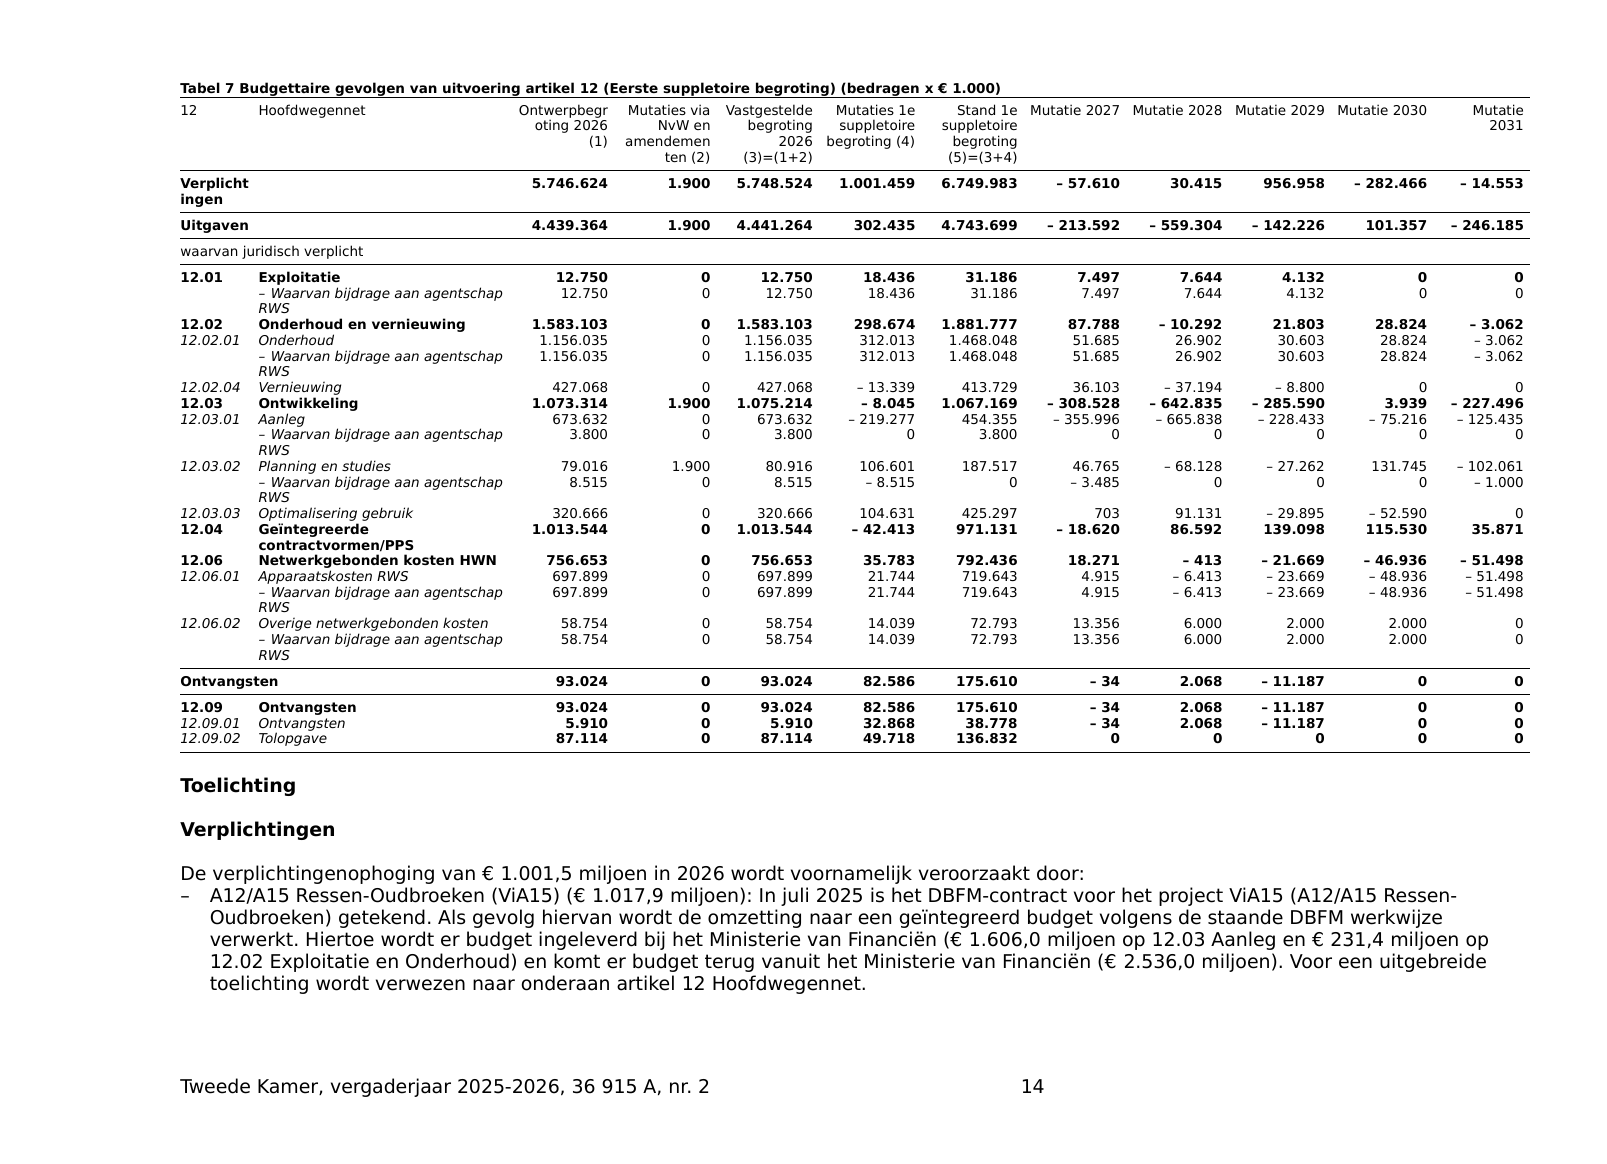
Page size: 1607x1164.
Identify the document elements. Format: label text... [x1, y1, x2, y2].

table_cell 0 [614, 616, 716, 632]
table_cell 0 [1331, 669, 1433, 694]
table_cell [252, 171, 511, 212]
table_cell 21.744 [819, 569, 921, 584]
table_cell [1331, 239, 1433, 264]
table_cell 21.744 [819, 585, 921, 616]
table_cell Mutaties 1e suppletoire begroting (4) [819, 98, 921, 170]
table_cell 3.800 [716, 427, 818, 459]
table_cell 971.131 [921, 522, 1023, 553]
table_cell [252, 213, 511, 238]
table_cell – 10.292 [1126, 317, 1228, 333]
table_cell 87.114 [511, 731, 614, 752]
table_cell 0 [614, 731, 716, 752]
table_cell – 142.226 [1228, 213, 1331, 238]
table_cell Ontvangsten [252, 695, 511, 715]
table_cell 0 [614, 411, 716, 427]
table_cell 0 [614, 427, 716, 459]
table_cell 1.156.035 [511, 349, 614, 380]
table_cell 0 [614, 349, 716, 380]
table_cell 5.746.624 [511, 171, 614, 212]
table_cell Mutatie 2029 [1228, 98, 1331, 170]
table_cell 5.910 [511, 715, 614, 731]
table_cell 58.754 [511, 616, 614, 632]
table_cell 0 [614, 317, 716, 333]
table_cell 12 [180, 98, 252, 170]
table_cell 12.01 [180, 265, 252, 286]
table_cell 13.356 [1023, 616, 1126, 632]
table_cell 0 [1331, 427, 1433, 459]
table_cell – 282.466 [1331, 171, 1433, 212]
table_cell 12.06 [180, 553, 252, 569]
table_cell 36.103 [1023, 380, 1126, 396]
table_cell 1.468.048 [921, 333, 1023, 348]
table_cell 5.748.524 [716, 171, 818, 212]
table_cell 0 [614, 333, 716, 348]
table_cell – 34 [1023, 695, 1126, 715]
table_cell 0 [614, 695, 716, 715]
table_cell – 8.515 [819, 474, 921, 506]
table_cell 91.131 [1126, 506, 1228, 522]
table_cell 12.09.01 [180, 715, 252, 731]
table_cell 12.750 [511, 265, 614, 286]
table_cell – Waarvan bijdrage aan agentschap RWS [252, 585, 511, 616]
table_cell – 11.187 [1228, 669, 1331, 694]
table_cell Planning en studies [252, 459, 511, 474]
table_cell 104.631 [819, 506, 921, 522]
table_cell – Waarvan bijdrage aan agentschap RWS [252, 427, 511, 459]
table_cell 0 [614, 265, 716, 286]
table_cell – 665.838 [1126, 411, 1228, 427]
table_cell 2.000 [1228, 632, 1331, 668]
table_cell Mutaties via NvW en amendementen (2) [614, 98, 716, 170]
table_cell [180, 349, 252, 380]
table_cell 79.016 [511, 459, 614, 474]
table_cell Ontvangsten [252, 715, 511, 731]
subtitle Toelichting [180, 775, 1529, 797]
table_cell 93.024 [716, 695, 818, 715]
table_cell Mutatie 2031 [1433, 98, 1529, 170]
table_cell 413.729 [921, 380, 1023, 396]
table_cell waarvan juridisch verplicht [180, 239, 511, 264]
table_cell [1433, 239, 1529, 264]
table_cell 1.900 [614, 171, 716, 212]
table_cell 3.939 [1331, 396, 1433, 411]
table_cell 131.745 [1331, 459, 1433, 474]
table_cell 0 [1433, 427, 1529, 459]
table_cell 1.001.459 [819, 171, 921, 212]
table_cell 28.824 [1331, 333, 1433, 348]
table_cell 0 [614, 474, 716, 506]
table_cell 30.603 [1228, 349, 1331, 380]
table_cell – 46.936 [1331, 553, 1433, 569]
table_cell 1.900 [614, 396, 716, 411]
table_cell 1.900 [614, 459, 716, 474]
table_cell – 413 [1126, 553, 1228, 569]
table_cell 0 [1331, 380, 1433, 396]
table_cell 58.754 [716, 616, 818, 632]
table_cell 12.03 [180, 396, 252, 411]
table_cell 0 [614, 715, 716, 731]
table_cell 6.000 [1126, 632, 1228, 668]
table_cell 14.039 [819, 616, 921, 632]
table_cell 0 [614, 380, 716, 396]
table_cell 35.783 [819, 553, 921, 569]
table_cell 454.355 [921, 411, 1023, 427]
table_cell 51.685 [1023, 333, 1126, 348]
table_cell 72.793 [921, 616, 1023, 632]
table_cell Verplichtingen [180, 171, 252, 212]
table_cell 0 [1433, 506, 1529, 522]
table_cell Onderhoud en vernieuwing [252, 317, 511, 333]
table_cell Hoofdwegennet [252, 98, 511, 170]
table_cell 175.610 [921, 695, 1023, 715]
table_cell 320.666 [511, 506, 614, 522]
table_cell – 308.528 [1023, 396, 1126, 411]
table_cell 93.024 [511, 695, 614, 715]
table_cell Vastgestelde begroting 2026 (3)=(1+2) [716, 98, 818, 170]
table_cell 673.632 [716, 411, 818, 427]
table_cell 115.530 [1331, 522, 1433, 553]
table_cell – Waarvan bijdrage aan agentschap RWS [252, 349, 511, 380]
table_cell [1126, 239, 1228, 264]
table_cell 0 [1331, 731, 1433, 752]
table_cell – 51.498 [1433, 585, 1529, 616]
table_cell – 37.194 [1126, 380, 1228, 396]
table_cell – 8.800 [1228, 380, 1331, 396]
table_cell 175.610 [921, 669, 1023, 694]
table_cell 12.02 [180, 317, 252, 333]
table_cell – 6.413 [1126, 569, 1228, 584]
table_cell – Waarvan bijdrage aan agentschap RWS [252, 286, 511, 317]
table_cell 4.132 [1228, 265, 1331, 286]
table_cell [180, 632, 252, 668]
table_cell 28.824 [1331, 317, 1433, 333]
table_cell 4.915 [1023, 569, 1126, 584]
table_cell 0 [1433, 632, 1529, 668]
table_cell 0 [1228, 731, 1331, 752]
table_cell – 227.496 [1433, 396, 1529, 411]
table_cell 31.186 [921, 286, 1023, 317]
table_cell 2.068 [1126, 669, 1228, 694]
table_cell 2.000 [1331, 616, 1433, 632]
table_cell 1.156.035 [716, 333, 818, 348]
table_cell – 125.435 [1433, 411, 1529, 427]
table_cell 298.674 [819, 317, 921, 333]
table_cell – 8.045 [819, 396, 921, 411]
table_cell [819, 239, 921, 264]
table_cell 49.718 [819, 731, 921, 752]
table_cell 2.000 [1331, 632, 1433, 668]
table_cell – 559.304 [1126, 213, 1228, 238]
table_cell – 57.610 [1023, 171, 1126, 212]
table_cell 12.06.01 [180, 569, 252, 584]
table_cell – 246.185 [1433, 213, 1529, 238]
table_cell – 42.413 [819, 522, 921, 553]
table_cell 756.653 [511, 553, 614, 569]
table_cell 0 [614, 286, 716, 317]
table_header Tabel 7 Budgettaire gevolgen van uitvoering artikel 12 (Eerste suppletoire begroting) (bedragen x € 1.000) [180, 81, 1529, 97]
table_cell Mutatie 2028 [1126, 98, 1228, 170]
table_cell 3.800 [511, 427, 614, 459]
table_cell 12.06.02 [180, 616, 252, 632]
table_cell – 29.895 [1228, 506, 1331, 522]
table_cell – 3.062 [1433, 317, 1529, 333]
table_cell 2.068 [1126, 695, 1228, 715]
table_cell 0 [1433, 265, 1529, 286]
table_cell [921, 239, 1023, 264]
table_cell – 11.187 [1228, 715, 1331, 731]
table_cell 1.468.048 [921, 349, 1023, 380]
table_cell 697.899 [511, 569, 614, 584]
table_cell 1.900 [614, 213, 716, 238]
table_cell – 228.433 [1228, 411, 1331, 427]
table_cell 13.356 [1023, 632, 1126, 668]
table_cell 12.03.03 [180, 506, 252, 522]
table_cell 101.357 [1331, 213, 1433, 238]
table_cell 0 [1433, 616, 1529, 632]
table_cell – 285.590 [1228, 396, 1331, 411]
table_cell 12.750 [511, 286, 614, 317]
table_cell 21.803 [1228, 317, 1331, 333]
table_cell Mutatie 2030 [1331, 98, 1433, 170]
table_cell 1.583.103 [511, 317, 614, 333]
table_cell 427.068 [511, 380, 614, 396]
table_cell 312.013 [819, 333, 921, 348]
table_cell 72.793 [921, 632, 1023, 668]
table_cell 0 [614, 585, 716, 616]
table_cell Aanleg [252, 411, 511, 427]
table_cell 7.644 [1126, 286, 1228, 317]
table_cell Vernieuwing [252, 380, 511, 396]
table_cell – 3.062 [1433, 333, 1529, 348]
table_cell – 48.936 [1331, 585, 1433, 616]
table_cell 80.916 [716, 459, 818, 474]
table_cell – 11.187 [1228, 695, 1331, 715]
table_cell 82.586 [819, 669, 921, 694]
table_cell 5.910 [716, 715, 818, 731]
subtitle Verplichtingen [180, 819, 1529, 841]
table_cell 3.800 [921, 427, 1023, 459]
table_cell – 355.996 [1023, 411, 1126, 427]
table_cell 0 [819, 427, 921, 459]
table_cell 30.603 [1228, 333, 1331, 348]
table_cell – 14.553 [1433, 171, 1529, 212]
table_cell 0 [1433, 715, 1529, 731]
table_cell 0 [1023, 427, 1126, 459]
table_cell 1.156.035 [511, 333, 614, 348]
table_cell 0 [1331, 715, 1433, 731]
table_cell 0 [1331, 286, 1433, 317]
table_cell 719.643 [921, 585, 1023, 616]
table_cell – 68.128 [1126, 459, 1228, 474]
table_cell 14.039 [819, 632, 921, 668]
table_cell 82.586 [819, 695, 921, 715]
table_cell 18.436 [819, 286, 921, 317]
table_cell 35.871 [1433, 522, 1529, 553]
table_cell Tolopgave [252, 731, 511, 752]
table_cell – 51.498 [1433, 553, 1529, 569]
table_cell – 27.262 [1228, 459, 1331, 474]
table_cell 187.517 [921, 459, 1023, 474]
table_cell [1228, 239, 1331, 264]
table_cell 697.899 [716, 569, 818, 584]
table_cell Ontwerpbegroting 2026 (1) [511, 98, 614, 170]
table_cell 31.186 [921, 265, 1023, 286]
table_cell 12.03.02 [180, 459, 252, 474]
table_cell 4.439.364 [511, 213, 614, 238]
table_cell 0 [1433, 286, 1529, 317]
table_cell 0 [1331, 474, 1433, 506]
table_cell 0 [614, 669, 716, 694]
table_cell 12.09.02 [180, 731, 252, 752]
table_cell 4.132 [1228, 286, 1331, 317]
table_cell 1.073.314 [511, 396, 614, 411]
table_cell 697.899 [511, 585, 614, 616]
table_cell [614, 239, 716, 264]
table_cell 12.02.04 [180, 380, 252, 396]
table_cell 51.685 [1023, 349, 1126, 380]
table_cell 12.04 [180, 522, 252, 553]
table_cell 719.643 [921, 569, 1023, 584]
table_cell Mutatie 2027 [1023, 98, 1126, 170]
table_cell – 213.592 [1023, 213, 1126, 238]
table_cell [716, 239, 818, 264]
table_cell Ontvangsten [180, 669, 511, 694]
table_cell 0 [614, 569, 716, 584]
table_cell 1.067.169 [921, 396, 1023, 411]
table_cell Stand 1e suppletoire begroting (5)=(3+4) [921, 98, 1023, 170]
table_cell [180, 585, 252, 616]
table_cell 18.271 [1023, 553, 1126, 569]
table_cell Overige netwerkgebonden kosten [252, 616, 511, 632]
table_cell – Waarvan bijdrage aan agentschap RWS [252, 632, 511, 668]
table_cell [511, 239, 614, 264]
table_cell 0 [1433, 380, 1529, 396]
table_cell – 52.590 [1331, 506, 1433, 522]
table_cell 7.497 [1023, 286, 1126, 317]
table_cell 0 [1331, 265, 1433, 286]
table_cell 312.013 [819, 349, 921, 380]
table_cell 1.013.544 [716, 522, 818, 553]
table_cell 58.754 [511, 632, 614, 668]
table_cell – 3.485 [1023, 474, 1126, 506]
table_cell 136.832 [921, 731, 1023, 752]
table_cell – 48.936 [1331, 569, 1433, 584]
table_cell 2.068 [1126, 715, 1228, 731]
table_cell 1.075.214 [716, 396, 818, 411]
table_cell 18.436 [819, 265, 921, 286]
table_cell 7.644 [1126, 265, 1228, 286]
table_cell 0 [1023, 731, 1126, 752]
table_cell – 102.061 [1433, 459, 1529, 474]
table_cell – 51.498 [1433, 569, 1529, 584]
table_cell 7.497 [1023, 265, 1126, 286]
table_cell 12.750 [716, 286, 818, 317]
table_cell Exploitatie [252, 265, 511, 286]
table_cell Onderhoud [252, 333, 511, 348]
table_cell 0 [1433, 695, 1529, 715]
table_cell – 18.620 [1023, 522, 1126, 553]
table_cell Uitgaven [180, 213, 252, 238]
table_cell 427.068 [716, 380, 818, 396]
table_cell Apparaatskosten RWS [252, 569, 511, 584]
table_cell 0 [921, 474, 1023, 506]
table_cell [180, 474, 252, 506]
table_cell – 23.669 [1228, 569, 1331, 584]
table_cell 0 [614, 632, 716, 668]
table_cell 0 [1228, 427, 1331, 459]
table_cell 28.824 [1331, 349, 1433, 380]
table_cell – 642.835 [1126, 396, 1228, 411]
table_cell 4.441.264 [716, 213, 818, 238]
table_cell 32.868 [819, 715, 921, 731]
table_cell 703 [1023, 506, 1126, 522]
table_cell 956.958 [1228, 171, 1331, 212]
table_cell 792.436 [921, 553, 1023, 569]
table_cell 673.632 [511, 411, 614, 427]
table_cell 2.000 [1228, 616, 1331, 632]
table_cell 8.515 [716, 474, 818, 506]
table_cell 1.583.103 [716, 317, 818, 333]
table_cell 6.749.983 [921, 171, 1023, 212]
table_cell – 13.339 [819, 380, 921, 396]
table_cell 6.000 [1126, 616, 1228, 632]
table_cell [1023, 239, 1126, 264]
table_cell 26.902 [1126, 333, 1228, 348]
table_cell – 34 [1023, 669, 1126, 694]
table_cell – 1.000 [1433, 474, 1529, 506]
table_cell – 75.216 [1331, 411, 1433, 427]
text – A12/A15 Ressen-Oudbroeken (ViA15) (€ 1.017,9 miljoen): In juli 2025 is het DBFM-contract voor het project ViA15 (A12/A15 Ressen-Oudbroeken) getekend. Als gevolg hiervan wordt de omzetting naar een geïntegreerd budget volgens de staande DBFM werkwijze verwerkt. Hiertoe wordt er budget ingeleverd bij het Ministerie van Financiën (€ 1.606,0 miljoen op 12.03 Aanleg en € 231,4 miljoen op 12.02 Exploitatie en Onderhoud) en komt er budget terug vanuit het Ministerie van Financiën (€ 2.536,0 miljoen). Voor een uitgebreide toelichting wordt verwezen naar onderaan artikel 12 Hoofdwegennet. [180, 885, 1529, 995]
table_cell – Waarvan bijdrage aan agentschap RWS [252, 474, 511, 506]
table_cell [180, 427, 252, 459]
table_cell Optimalisering gebruik [252, 506, 511, 522]
table_cell Netwerkgebonden kosten HWN [252, 553, 511, 569]
table_cell Geïntegreerde contractvormen/PPS [252, 522, 511, 553]
table_cell 106.601 [819, 459, 921, 474]
table_cell 12.02.01 [180, 333, 252, 348]
table_cell 0 [1228, 474, 1331, 506]
table_cell 0 [614, 553, 716, 569]
table_cell Ontwikkeling [252, 396, 511, 411]
table_cell 58.754 [716, 632, 818, 668]
text De verplichtingenophoging van € 1.001,5 miljoen in 2026 wordt voornamelijk veroorzaakt door: [180, 863, 1529, 885]
table_cell 46.765 [1023, 459, 1126, 474]
table_cell 0 [1126, 427, 1228, 459]
table_cell 12.09 [180, 695, 252, 715]
table_cell [180, 286, 252, 317]
table_cell 0 [614, 506, 716, 522]
table_cell 87.788 [1023, 317, 1126, 333]
table_cell 320.666 [716, 506, 818, 522]
table_cell 302.435 [819, 213, 921, 238]
table_cell 12.03.01 [180, 411, 252, 427]
table_cell – 219.277 [819, 411, 921, 427]
table_cell 86.592 [1126, 522, 1228, 553]
table_cell – 23.669 [1228, 585, 1331, 616]
table_cell 1.013.544 [511, 522, 614, 553]
table_cell 0 [1433, 669, 1529, 694]
table_cell 0 [614, 522, 716, 553]
table_cell 697.899 [716, 585, 818, 616]
table_cell – 21.669 [1228, 553, 1331, 569]
table_cell 87.114 [716, 731, 818, 752]
table_cell 4.743.699 [921, 213, 1023, 238]
table_cell 756.653 [716, 553, 818, 569]
table_cell 12.750 [716, 265, 818, 286]
table_cell 1.881.777 [921, 317, 1023, 333]
table_cell 4.915 [1023, 585, 1126, 616]
table_cell 38.778 [921, 715, 1023, 731]
table_cell 139.098 [1228, 522, 1331, 553]
table_cell – 3.062 [1433, 349, 1529, 380]
table_cell 93.024 [716, 669, 818, 694]
table_cell 93.024 [511, 669, 614, 694]
table_cell 425.297 [921, 506, 1023, 522]
table_cell 0 [1126, 474, 1228, 506]
table_cell 8.515 [511, 474, 614, 506]
table_cell – 34 [1023, 715, 1126, 731]
table_cell 26.902 [1126, 349, 1228, 380]
table_cell 0 [1126, 731, 1228, 752]
table_cell 1.156.035 [716, 349, 818, 380]
table_cell 0 [1331, 695, 1433, 715]
table_cell 30.415 [1126, 171, 1228, 212]
table_cell – 6.413 [1126, 585, 1228, 616]
table_cell 0 [1433, 731, 1529, 752]
